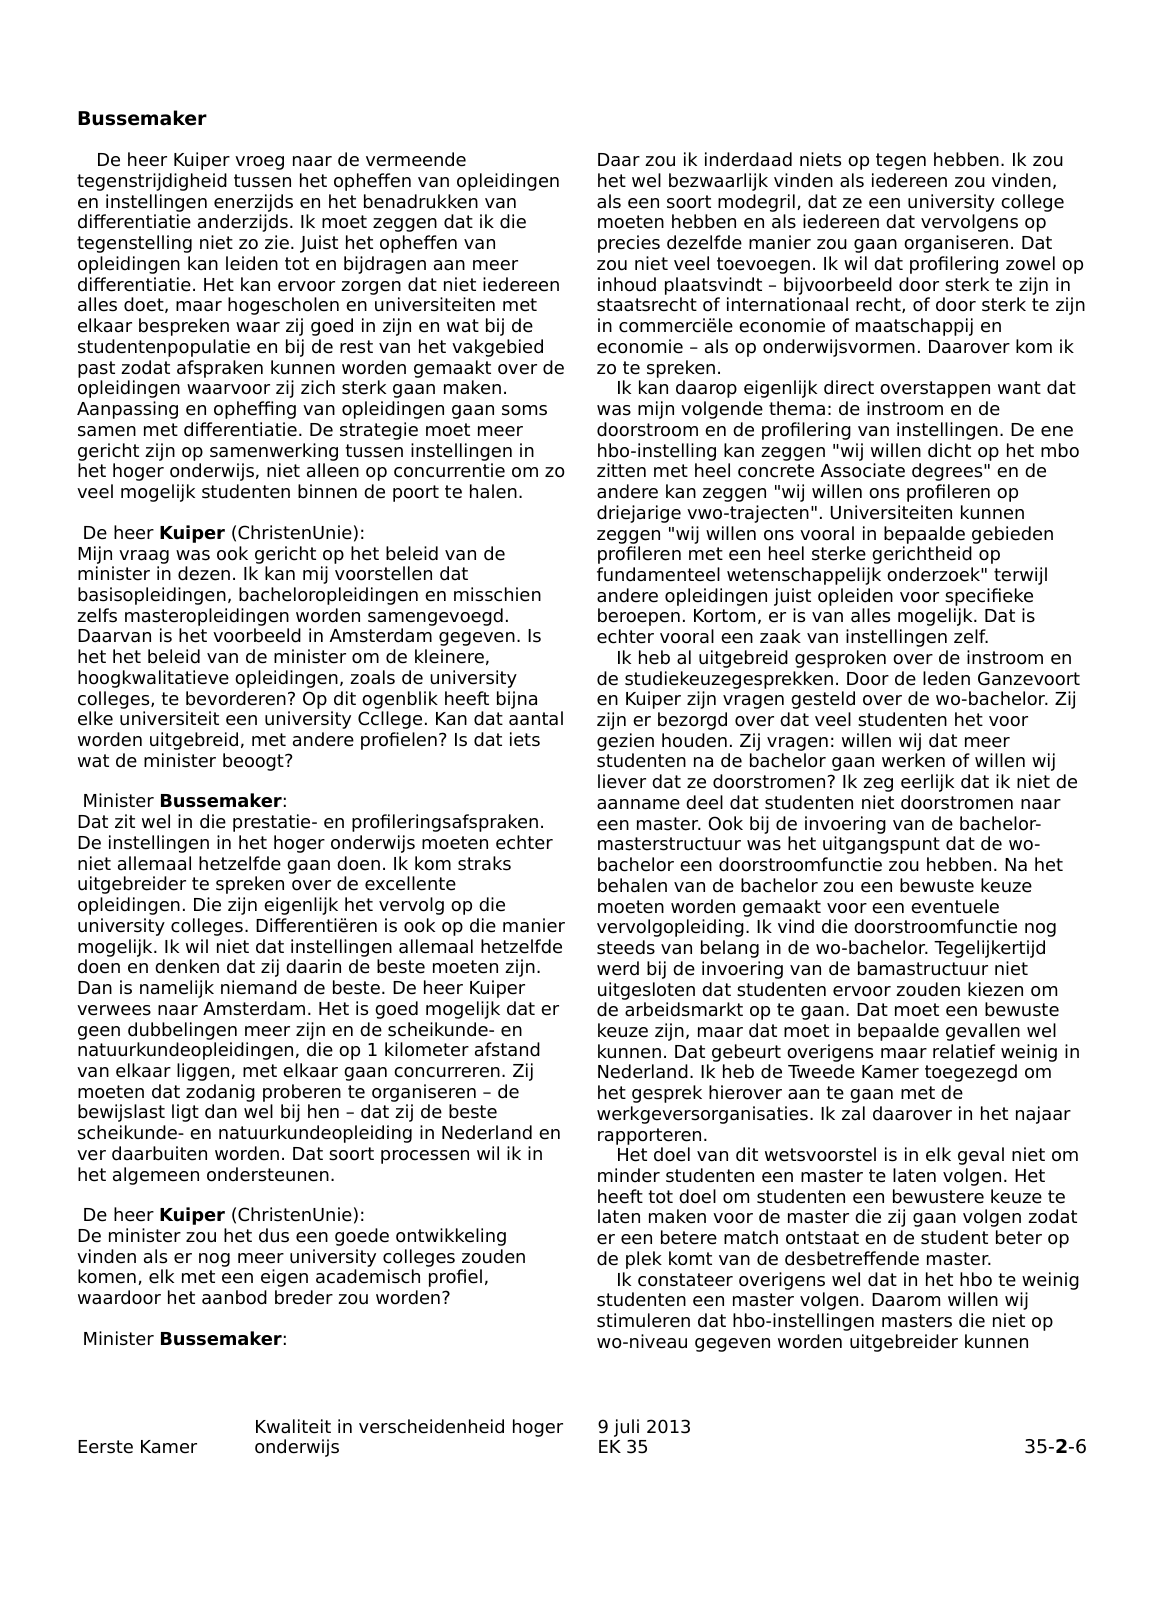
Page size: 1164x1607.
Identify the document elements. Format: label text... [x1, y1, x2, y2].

text De heer Kuiper (ChristenUnie): [77, 523, 567, 543]
text Ik kan daarop eigenlijk direct overstappen want dat was mijn volgende thema: de instroom en de doorstroom en de profilering van instellingen. De ene hbo-instelling kan zeggen "wij willen dicht op het mbo zitten met heel concrete Associate degrees" en de andere kan zeggen "wij willen ons profileren op driejarige vwo-trajecten". Universiteiten kunnen zeggen "wij willen ons vooral in bepaalde gebieden profileren met een heel sterke gerichtheid op fundamenteel wetenschappelijk onderzoek" terwijl andere opleidingen juist opleiden voor specifieke beroepen. Kortom, er is van alles mogelijk. Dat is echter vooral een zaak van instellingen zelf. [596, 378, 1087, 648]
text Minister Bussemaker: [77, 1329, 567, 1349]
text Ik heb al uitgebreid gesproken over de instroom en de studiekeuzegesprekken. Door de leden Ganzevoort en Kuiper zijn vragen gesteld over de wo-bachelor. Zij zijn er bezorgd over dat veel studenten het voor gezien houden. Zij vragen: willen wij dat meer studenten na de bachelor gaan werken of willen wij liever dat ze doorstromen? Ik zeg eerlijk dat ik niet de aanname deel dat studenten niet doorstromen naar een master. Ook bij de invoering van de bachelor-masterstructuur was het uitgangspunt dat de wo-bachelor een doorstroomfunctie zou hebben. Na het behalen van de bachelor zou een bewuste keuze moeten worden gemaakt voor een eventuele vervolgopleiding. Ik vind die doorstroomfunctie nog steeds van belang in de wo-bachelor. Tegelijkertijd werd bij de invoering van de bamastructuur niet uitgesloten dat studenten ervoor zouden kiezen om de arbeidsmarkt op te gaan. Dat moet een bewuste keuze zijn, maar dat moet in bepaalde gevallen wel kunnen. Dat gebeurt overigens maar relatief weinig in Nederland. Ik heb de Tweede Kamer toegezegd om het gesprek hierover aan te gaan met de werkgeversorganisaties. Ik zal daarover in het najaar rapporteren. [596, 648, 1087, 1145]
text Dat zit wel in die prestatie- en profileringsafspraken. De instellingen in het hoger onderwijs moeten echter niet allemaal hetzelfde gaan doen. Ik kom straks uitgebreider te spreken over de excellente opleidingen. Die zijn eigenlijk het vervolg op die university colleges. Differentiëren is ook op die manier mogelijk. Ik wil niet dat instellingen allemaal hetzelfde doen en denken dat zij daarin de beste moeten zijn. Dan is namelijk niemand de beste. De heer Kuiper verwees naar Amsterdam. Het is goed mogelijk dat er geen dubbelingen meer zijn en de scheikunde- en natuurkundeopleidingen, die op 1 kilometer afstand van elkaar liggen, met elkaar gaan concurreren. Zij moeten dat zodanig proberen te organiseren – de bewijslast ligt dan wel bij hen – dat zij de beste scheikunde- en natuurkundeopleiding in Nederland en ver daarbuiten worden. Dat soort processen wil ik in het algemeen ondersteunen. [77, 812, 567, 1185]
text Mijn vraag was ook gericht op het beleid van de minister in dezen. Ik kan mij voorstellen dat basisopleidingen, bacheloropleidingen en misschien zelfs masteropleidingen worden samengevoegd. Daarvan is het voorbeeld in Amsterdam gegeven. Is het het beleid van de minister om de kleinere, hoogkwalitatieve opleidingen, zoals de university colleges, te bevorderen? Op dit ogenblik heeft bijna elke universiteit een university Ccllege. Kan dat aantal worden uitgebreid, met andere profielen? Is dat iets wat de minister beoogt? [77, 543, 567, 771]
text Het doel van dit wetsvoorstel is in elk geval niet om minder studenten een master te laten volgen. Het heeft tot doel om studenten een bewustere keuze te laten maken voor de master die zij gaan volgen zodat er een betere match ontstaat en de student beter op de plek komt van de desbetreffende master. [596, 1145, 1087, 1269]
text Daar zou ik inderdaad niets op tegen hebben. Ik zou het wel bezwaarlijk vinden als iedereen zou vinden, als een soort modegril, dat ze een university college moeten hebben en als iedereen dat vervolgens op precies dezelfde manier zou gaan organiseren. Dat zou niet veel toevoegen. Ik wil dat profilering zowel op inhoud plaatsvindt – bijvoorbeeld door sterk te zijn in staatsrecht of internationaal recht, of door sterk te zijn in commerciële economie of maatschappij en economie – als op onderwijsvormen. Daarover kom ik zo te spreken. [596, 150, 1087, 378]
text Ik constateer overigens wel dat in het hbo te weinig studenten een master volgen. Daarom willen wij stimuleren dat hbo-instellingen masters die niet op wo-niveau gegeven worden uitgebreider kunnen [596, 1269, 1087, 1352]
text De heer Kuiper vroeg naar de vermeende tegenstrijdigheid tussen het opheffen van opleidingen en instellingen enerzijds en het benadrukken van differentiatie anderzijds. Ik moet zeggen dat ik die tegenstelling niet zo zie. Juist het opheffen van opleidingen kan leiden tot en bijdragen aan meer differentiatie. Het kan ervoor zorgen dat niet iedereen alles doet, maar hogescholen en universiteiten met elkaar bespreken waar zij goed in zijn en wat bij de studentenpopulatie en bij de rest van het vakgebied past zodat afspraken kunnen worden gemaakt over de opleidingen waarvoor zij zich sterk gaan maken. Aanpassing en opheffing van opleidingen gaan soms samen met differentiatie. De strategie moet meer gericht zijn op samenwerking tussen instellingen in het hoger onderwijs, niet alleen op concurrentie om zo veel mogelijk studenten binnen de poort te halen. [77, 150, 567, 503]
text De minister zou het dus een goede ontwikkeling vinden als er nog meer university colleges zouden komen, elk met een eigen academisch profiel, waardoor het aanbod breder zou worden? [77, 1226, 567, 1309]
text De heer Kuiper (ChristenUnie): [77, 1205, 567, 1226]
text Minister Bussemaker: [77, 791, 567, 812]
